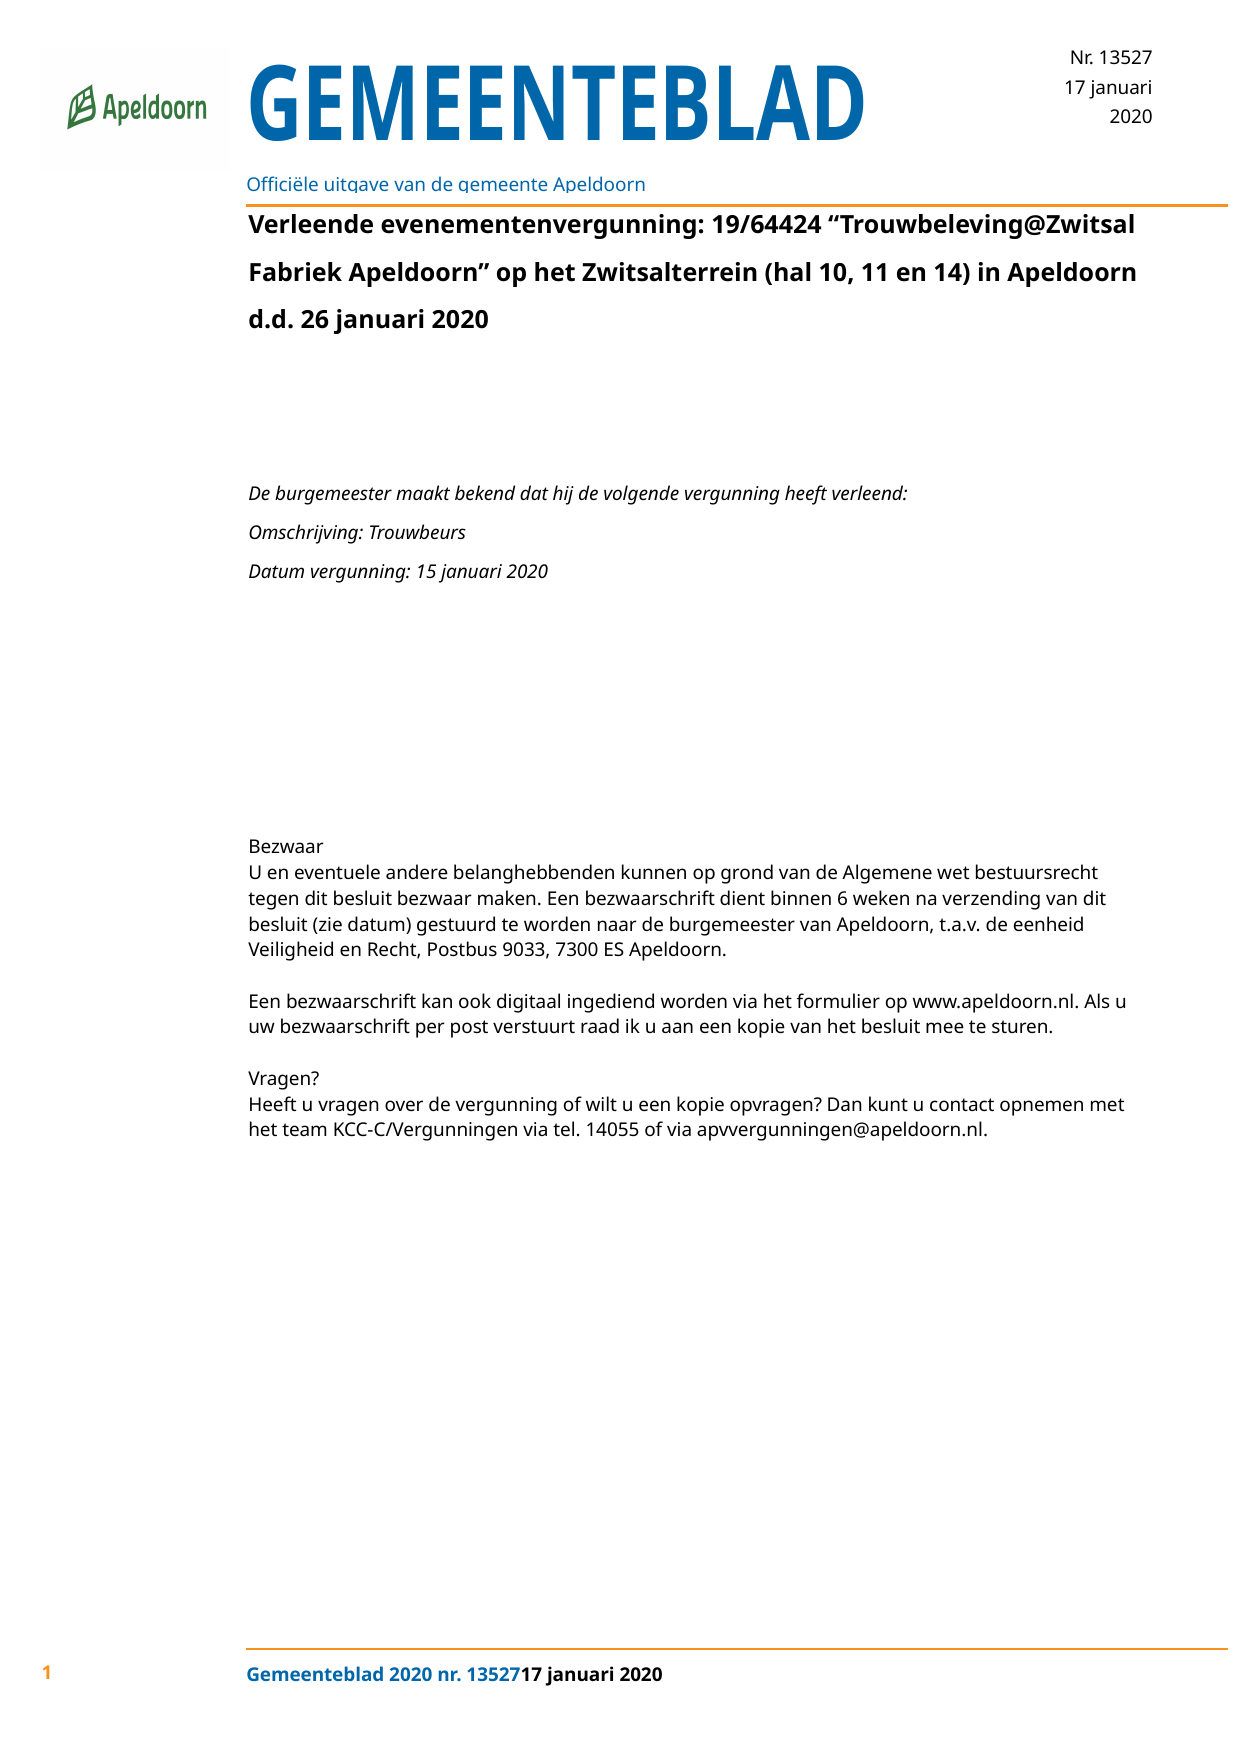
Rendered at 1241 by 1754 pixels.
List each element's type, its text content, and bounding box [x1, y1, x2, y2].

text Omschrijving: Trouwbeurs [248, 519, 1152, 545]
text Bezwaar [248, 834, 1152, 859]
text Verleende evenementenvergunning: 19/64424 “Trouwbeleving@Zwitsal Fabriek Apeldoorn” op het Zwitsalterrein (hal 10, 11 en 14) in Apeldoorn d.d. 26 januari 2020 [248, 207, 1152, 336]
text Vragen? [248, 1065, 1152, 1091]
text Datum vergunning: 15 januari 2020 [248, 558, 1152, 584]
text U en eventuele andere belanghebbenden kunnen op grond van de Algemene wet bestuursrecht tegen dit besluit bezwaar maken. Een bezwaarschrift dient binnen 6 weken na verzending van dit besluit (zie datum) gestuurd te worden naar de burgemeester van Apeldoorn, t.a.v. de eenheid Veiligheid en Recht, Postbus 9033, 7300 ES Apeldoorn. [248, 859, 1152, 962]
text Heeft u vragen over de vergunning of wilt u een kopie opvragen? Dan kunt u contact opnemen met het team KCC-C/Vergunningen via tel. 14055 of via apvvergunningen@apeldoorn.nl. [248, 1091, 1152, 1142]
text De burgemeester maakt bekend dat hij de volgende vergunning heeft verleend: [248, 480, 1152, 506]
text Een bezwaarschrift kan ook digitaal ingediend worden via het formulier op www.apeldoorn.nl. Als u uw bezwaarschrift per post verstuurt raad ik u aan een kopie van het besluit mee te sturen. [248, 988, 1152, 1039]
picture [41, 47, 231, 172]
